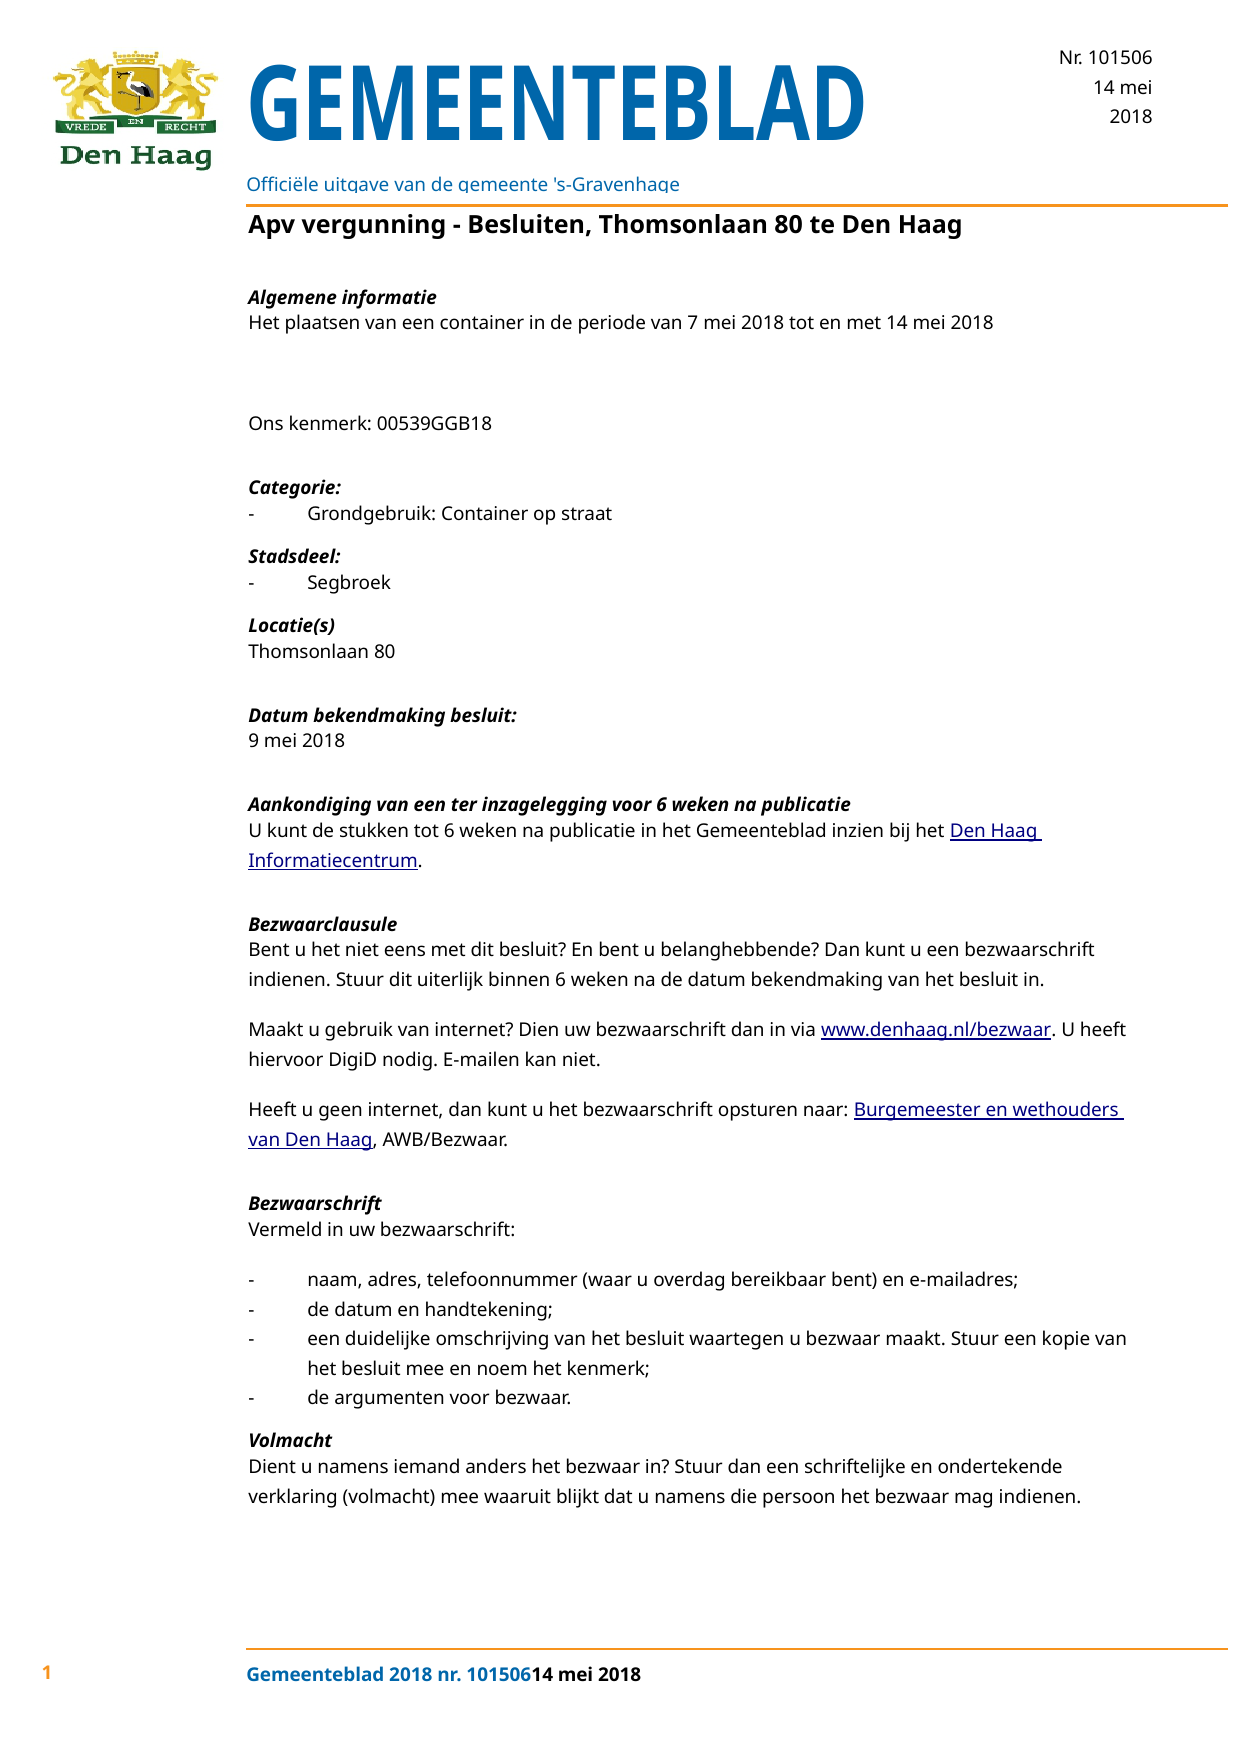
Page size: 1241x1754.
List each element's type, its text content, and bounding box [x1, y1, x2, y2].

list de datum en handtekening; [248, 1296, 1152, 1321]
text Dient u namens iemand anders het bezwaar in? Stuur dan een schriftelijke en ondertekende verklaring (volmacht) mee waaruit blijkt dat u namens die persoon het bezwaar mag indienen. [248, 1453, 1152, 1509]
picture [41, 47, 231, 172]
text Aankondiging van een ter inzagelegging voor 6 weken na publicatie [248, 791, 1152, 817]
text Thomsonlaan 80 [248, 638, 1152, 663]
text Apv vergunning - Besluiten, Thomsonlaan 80 te Den Haag [248, 207, 1152, 241]
text Volmacht [248, 1428, 1152, 1453]
text Datum bekendmaking besluit: [248, 702, 1152, 727]
text Maakt u gebruik van internet? Dien uw bezwaarschrift dan in via www.denhaag.nl/bezwaar. U heeft hiervoor DigiD nodig. E-mailen kan niet. [248, 1016, 1152, 1072]
text Bezwaarschrift [248, 1190, 1152, 1216]
text Bezwaarclausule [248, 911, 1152, 936]
text 9 mei 2018 [248, 727, 1152, 753]
text Heeft u geen internet, dan kunt u het bezwaarschrift opsturen naar: Burgemeester en wethouders van Den Haag, AWB/Bezwaar. [248, 1096, 1152, 1152]
text Vermeld in uw bezwaarschrift: [248, 1216, 1152, 1241]
text Categorie: [248, 474, 1152, 500]
text Bent u het niet eens met dit besluit? En bent u belanghebbende? Dan kunt u een bezwaarschrift indienen. Stuur dit uiterlijk binnen 6 weken na de datum bekendmaking van het besluit in. [248, 936, 1152, 992]
text Locatie(s) [248, 612, 1152, 638]
list de argumenten voor bezwaar. [248, 1384, 1152, 1410]
list Segbroek [248, 569, 1152, 595]
text Het plaatsen van een container in de periode van 7 mei 2018 tot en met 14 mei 2018 [248, 309, 1152, 335]
list naam, adres, telefoonnummer (waar u overdag bereikbaar bent) en e-mailadres; [248, 1266, 1152, 1292]
text Algemene informatie [248, 284, 1152, 309]
list Grondgebruik: Container op straat [248, 500, 1152, 526]
list een duidelijke omschrijving van het besluit waartegen u bezwaar maakt. Stuur een kopie van het besluit mee en noem het kenmerk; [248, 1325, 1152, 1381]
text Stadsdeel: [248, 543, 1152, 569]
text U kunt de stukken tot 6 weken na publicatie in het Gemeenteblad inzien bij het Den Haag Informatiecentrum. [248, 817, 1152, 872]
text Ons kenmerk: 00539GGB18 [248, 410, 1152, 436]
